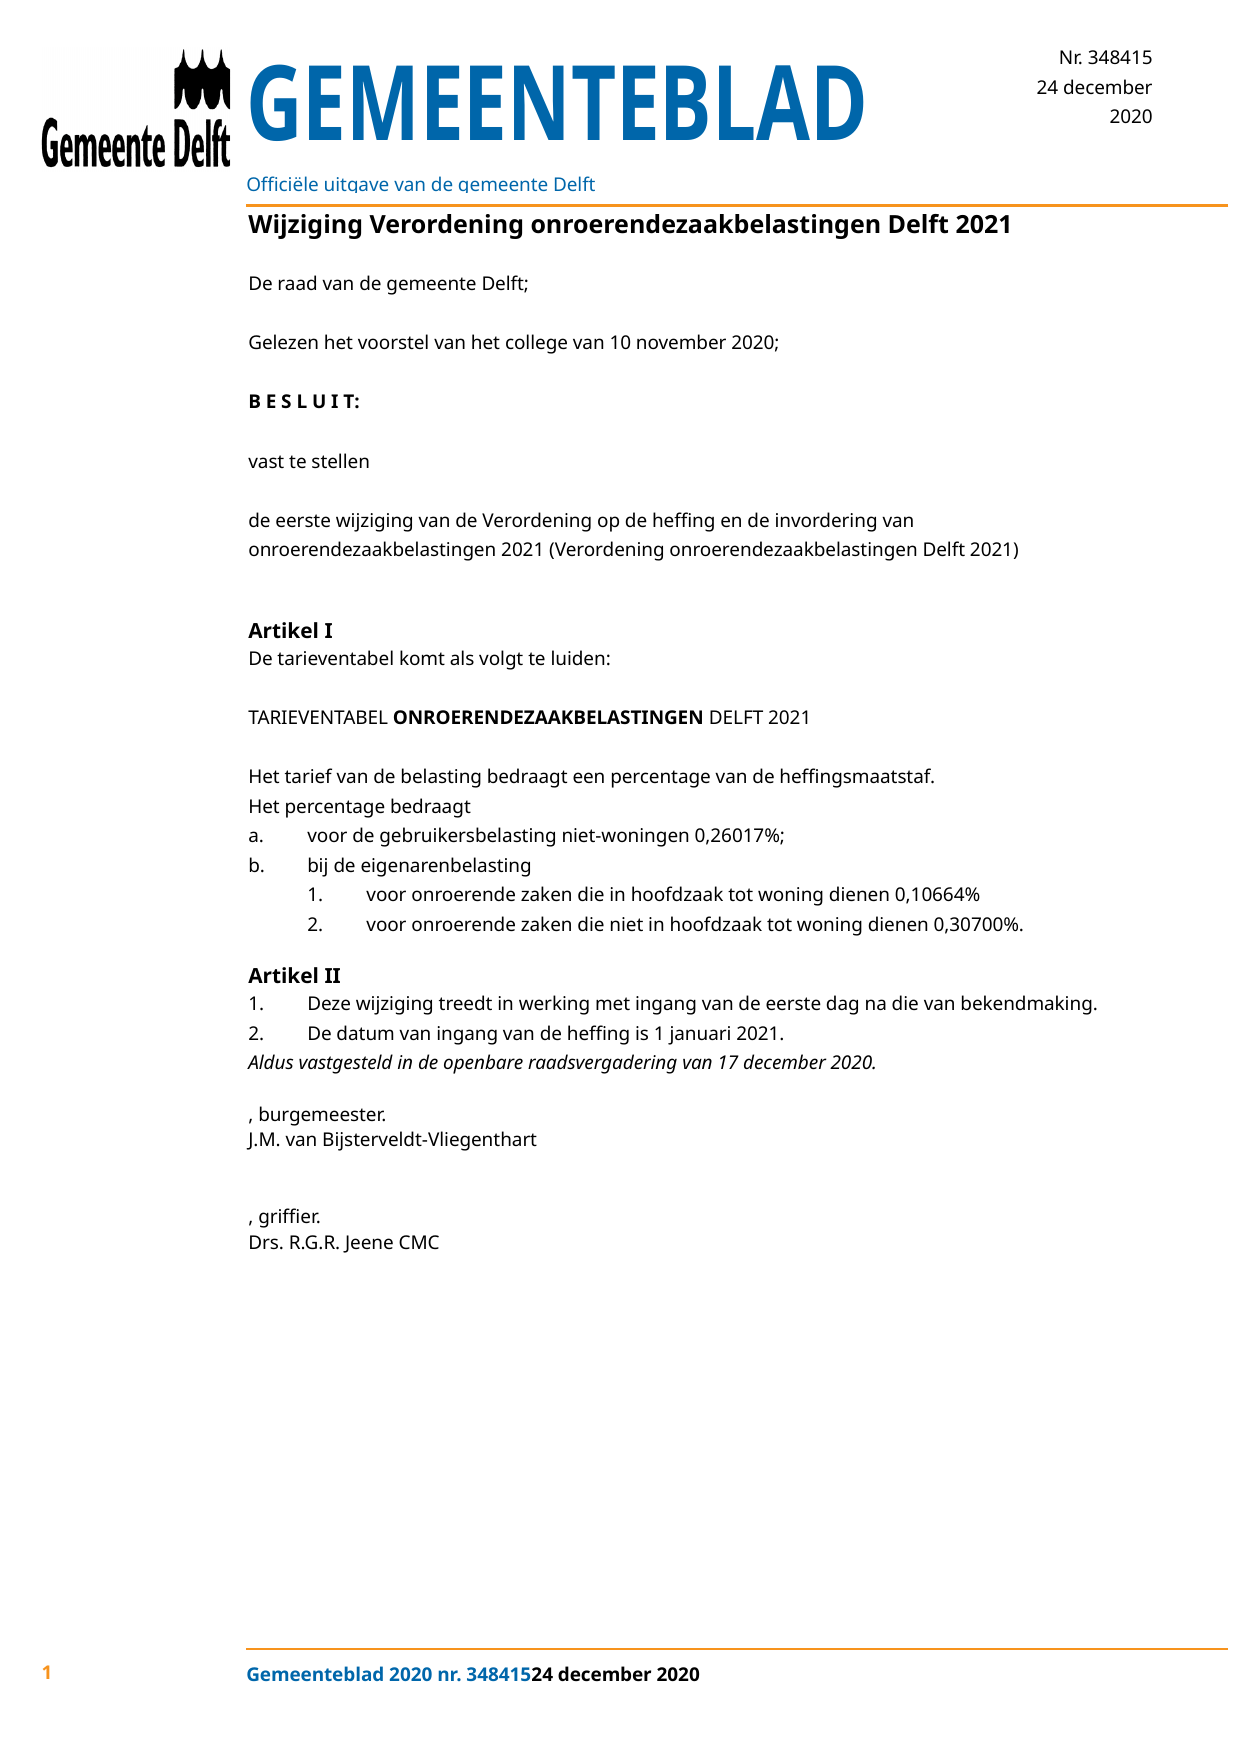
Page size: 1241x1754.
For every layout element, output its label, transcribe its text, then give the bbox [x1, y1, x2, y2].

text J.M. van Bijsterveldt-Vliegenthart [248, 1126, 1152, 1152]
text , griffier. [248, 1204, 1152, 1229]
text Artikel II [248, 962, 1152, 990]
list Deze wijziging treedt in werking met ingang van de eerste dag na die van bekendmaking. [248, 990, 1152, 1016]
text Het percentage bedraagt [248, 793, 1152, 819]
text , burgemeester. [248, 1101, 1152, 1126]
text Aldus vastgesteld in de openbare raadsvergadering van 17 december 2020. [248, 1049, 1152, 1075]
text B E S L U I T: [248, 389, 1152, 414]
list voor onroerende zaken die niet in hoofdzaak tot woning dienen 0,30700%. [307, 911, 1152, 937]
text vast te stellen [248, 448, 1152, 473]
text de eerste wijziging van de Verordening op de heffing en de invordering van onroerendezaakbelastingen 2021 (Verordening onroerendezaakbelastingen Delft 2021) [248, 507, 1152, 562]
list voor de gebruikersbelasting niet-woningen 0,26017%; [248, 822, 1152, 848]
text TARIEVENTABEL ONROERENDEZAAKBELASTINGEN DELFT 2021 [248, 704, 1152, 730]
text Artikel I [248, 617, 1152, 645]
text Gelezen het voorstel van het college van 10 november 2020; [248, 329, 1152, 355]
picture [41, 47, 231, 172]
text Wijziging Verordening onroerendezaakbelastingen Delft 2021 [248, 207, 1152, 241]
list De datum van ingang van de heffing is 1 januari 2021. [248, 1020, 1152, 1045]
list bij de eigenarenbelasting [248, 852, 1152, 878]
list voor onroerende zaken die in hoofdzaak tot woning dienen 0,10664% [307, 882, 1152, 907]
text Drs. R.G.R. Jeene CMC [248, 1229, 1152, 1255]
text De tarieventabel komt als volgt te luiden: [248, 645, 1152, 671]
text Het tarief van de belasting bedraagt een percentage van de heffingsmaatstaf. [248, 763, 1152, 789]
text De raad van de gemeente Delft; [248, 270, 1152, 296]
